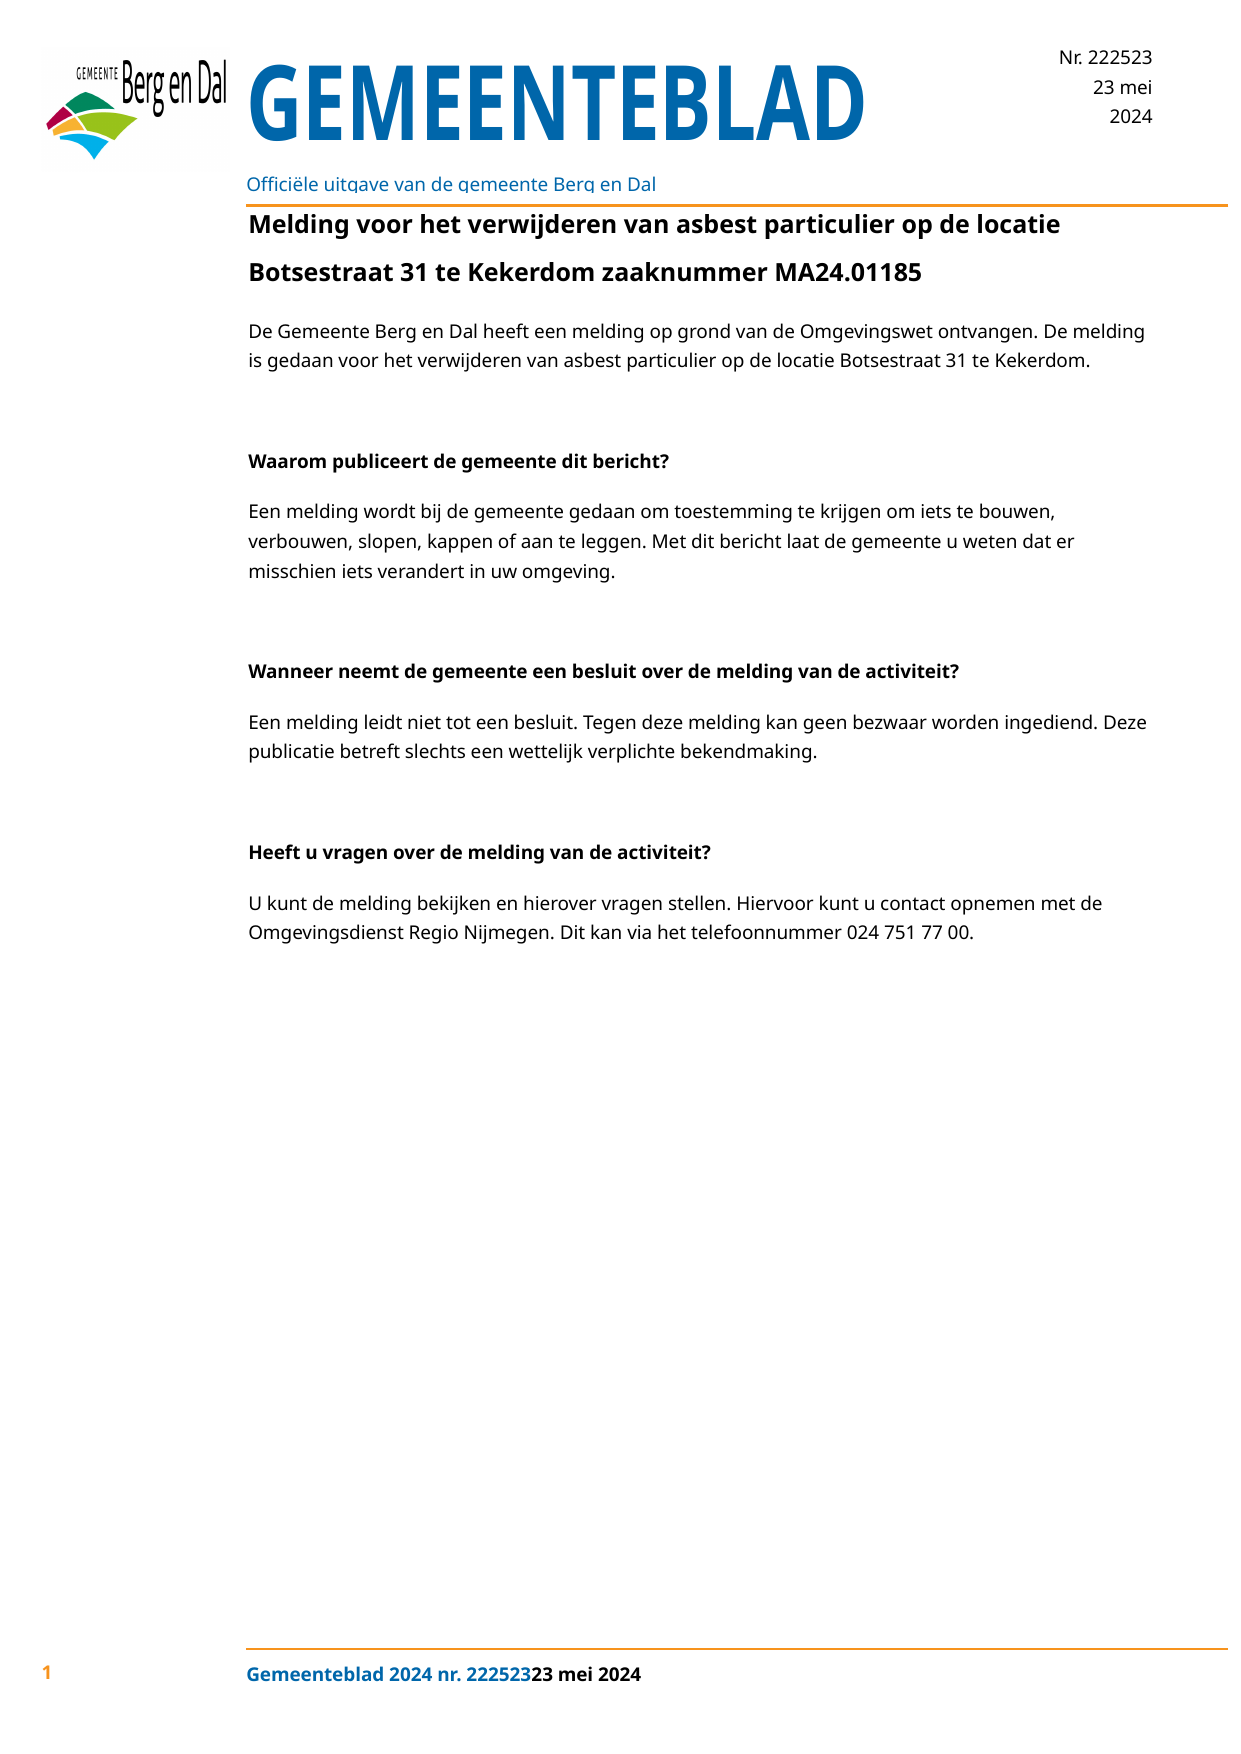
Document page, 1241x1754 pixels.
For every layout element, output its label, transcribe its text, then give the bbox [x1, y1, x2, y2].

text Melding voor het verwijderen van asbest particulier op de locatie Botsestraat 31 te Kekerdom zaaknummer MA24.01185 [248, 207, 1152, 288]
text Een melding leidt niet tot een besluit. Tegen deze melding kan geen bezwaar worden ingediend. Deze publicatie betreft slechts een wettelijk verplichte bekendmaking. [248, 709, 1152, 764]
text Heeft u vragen over de melding van de activiteit? [248, 839, 1152, 865]
text Waarom publiceert de gemeente dit bericht? [248, 448, 1152, 474]
text De Gemeente Berg en Dal heeft een melding op grond van de Omgevingswet ontvangen. De melding is gedaan voor het verwijderen van asbest particulier op de locatie Botsestraat 31 te Kekerdom. [248, 318, 1152, 373]
text Een melding wordt bij de gemeente gedaan om toestemming te krijgen om iets te bouwen, verbouwen, slopen, kappen of aan te leggen. Met dit bericht laat de gemeente u weten dat er misschien iets verandert in uw omgeving. [248, 499, 1152, 584]
text Wanneer neemt de gemeente een besluit over de melding van de activiteit? [248, 659, 1152, 684]
picture [41, 47, 231, 172]
text U kunt de melding bekijken en hierover vragen stellen. Hiervoor kunt u contact opnemen met de Omgevingsdienst Regio Nijmegen. Dit kan via het telefoonnummer 024 751 77 00. [248, 890, 1152, 945]
